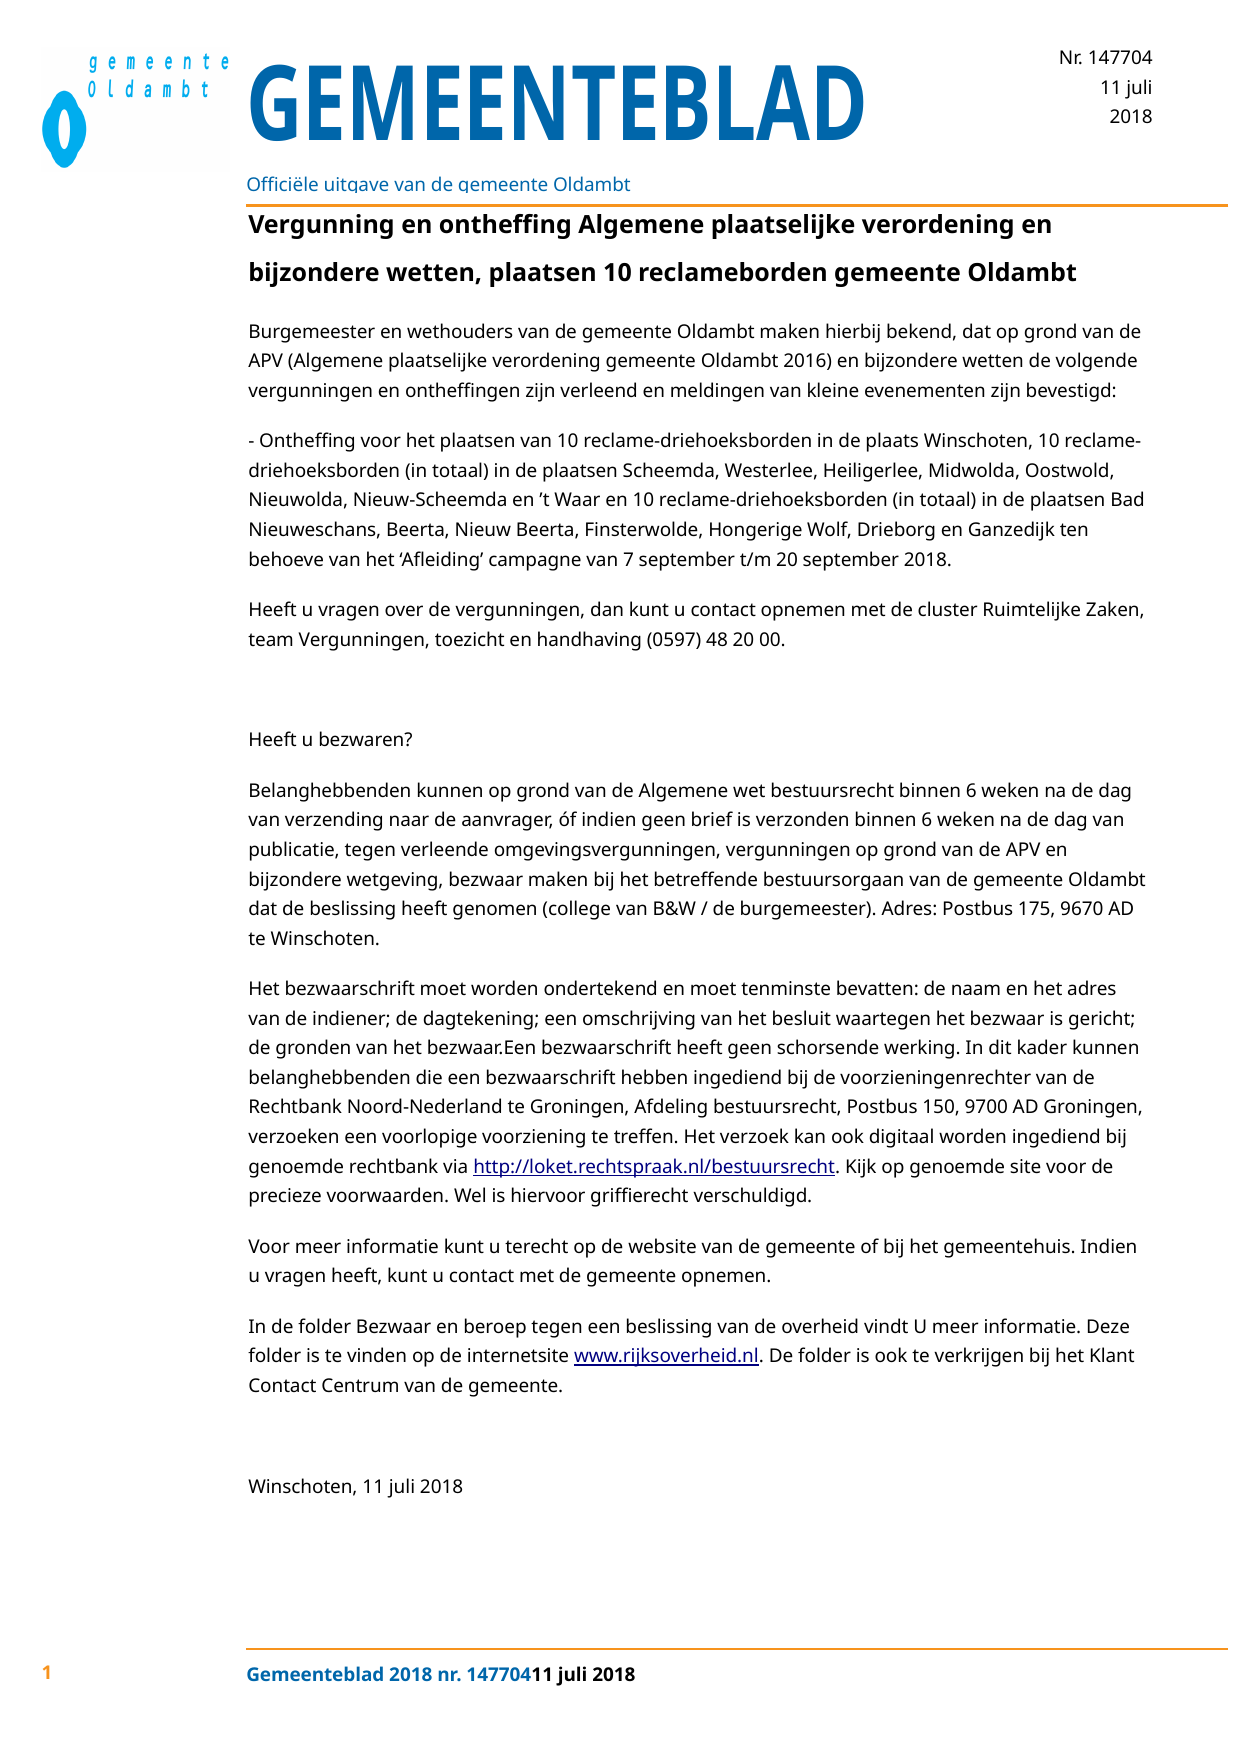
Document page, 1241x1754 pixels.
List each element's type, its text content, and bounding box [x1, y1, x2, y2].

text Winschoten, 11 juli 2018 [248, 1473, 1152, 1499]
text Burgemeester en wethouders van de gemeente Oldambt maken hierbij bekend, dat op grond van de APV (Algemene plaatselijke verordening gemeente Oldambt 2016) en bijzondere wetten de volgende vergunningen en ontheffingen zijn verleend en meldingen van kleine evenementen zijn bevestigd: [248, 318, 1152, 403]
text Heeft u vragen over de vergunningen, dan kunt u contact opnemen met de cluster Ruimtelijke Zaken, team Vergunningen, toezicht en handhaving (0597) 48 20 00. [248, 596, 1152, 652]
text Vergunning en ontheffing Algemene plaatselijke verordening en bijzondere wetten, plaatsen 10 reclameborden gemeente Oldambt [248, 207, 1152, 288]
text Het bezwaarschrift moet worden ondertekend en moet tenminste bevatten: de naam en het adres van de indiener; de dagtekening; een omschrijving van het besluit waartegen het bezwaar is gericht; de gronden van het bezwaar.Een bezwaarschrift heeft geen schorsende werking. In dit kader kunnen belanghebbenden die een bezwaarschrift hebben ingediend bij de voorzieningenrechter van de Rechtbank Noord-Nederland te Groningen, Afdeling bestuursrecht, Postbus 150, 9700 AD Groningen, verzoeken een voorlopige voorziening te treffen. Het verzoek kan ook digitaal worden ingediend bij genoemde rechtbank via http://loket.rechtspraak.nl/bestuursrecht. Kijk op genoemde site voor de precieze voorwaarden. Wel is hiervoor griffierecht verschuldigd. [248, 975, 1152, 1208]
picture [41, 47, 231, 172]
text In de folder Bezwaar en beroep tegen een beslissing van de overheid vindt U meer informatie. Deze folder is te vinden op de internetsite www.rijksoverheid.nl. De folder is ook te verkrijgen bij het Klant Contact Centrum van de gemeente. [248, 1313, 1152, 1398]
text Voor meer informatie kunt u terecht op de website van de gemeente of bij het gemeentehuis. Indien u vragen heeft, kunt u contact met de gemeente opnemen. [248, 1233, 1152, 1288]
text Heeft u bezwaren? [248, 727, 1152, 752]
text Belanghebbenden kunnen op grond van de Algemene wet bestuursrecht binnen 6 weken na de dag van verzending naar de aanvrager, óf indien geen brief is verzonden binnen 6 weken na de dag van publicatie, tegen verleende omgevingsvergunningen, vergunningen op grond van de APV en bijzondere wetgeving, bezwaar maken bij het betreffende bestuursorgaan van de gemeente Oldambt dat de beslissing heeft genomen (college van B&W / de burgemeester). Adres: Postbus 175, 9670 AD te Winschoten. [248, 777, 1152, 951]
text - Ontheffing voor het plaatsen van 10 reclame-driehoeksborden in de plaats Winschoten, 10 reclame-driehoeksborden (in totaal) in de plaatsen Scheemda, Westerlee, Heiligerlee, Midwolda, Oostwold, Nieuwolda, Nieuw-Scheemda en ’t Waar en 10 reclame-driehoeksborden (in totaal) in de plaatsen Bad Nieuweschans, Beerta, Nieuw Beerta, Finsterwolde, Hongerige Wolf, Drieborg en Ganzedijk ten behoeve van het ‘Afleiding’ campagne van 7 september t/m 20 september 2018. [248, 427, 1152, 572]
